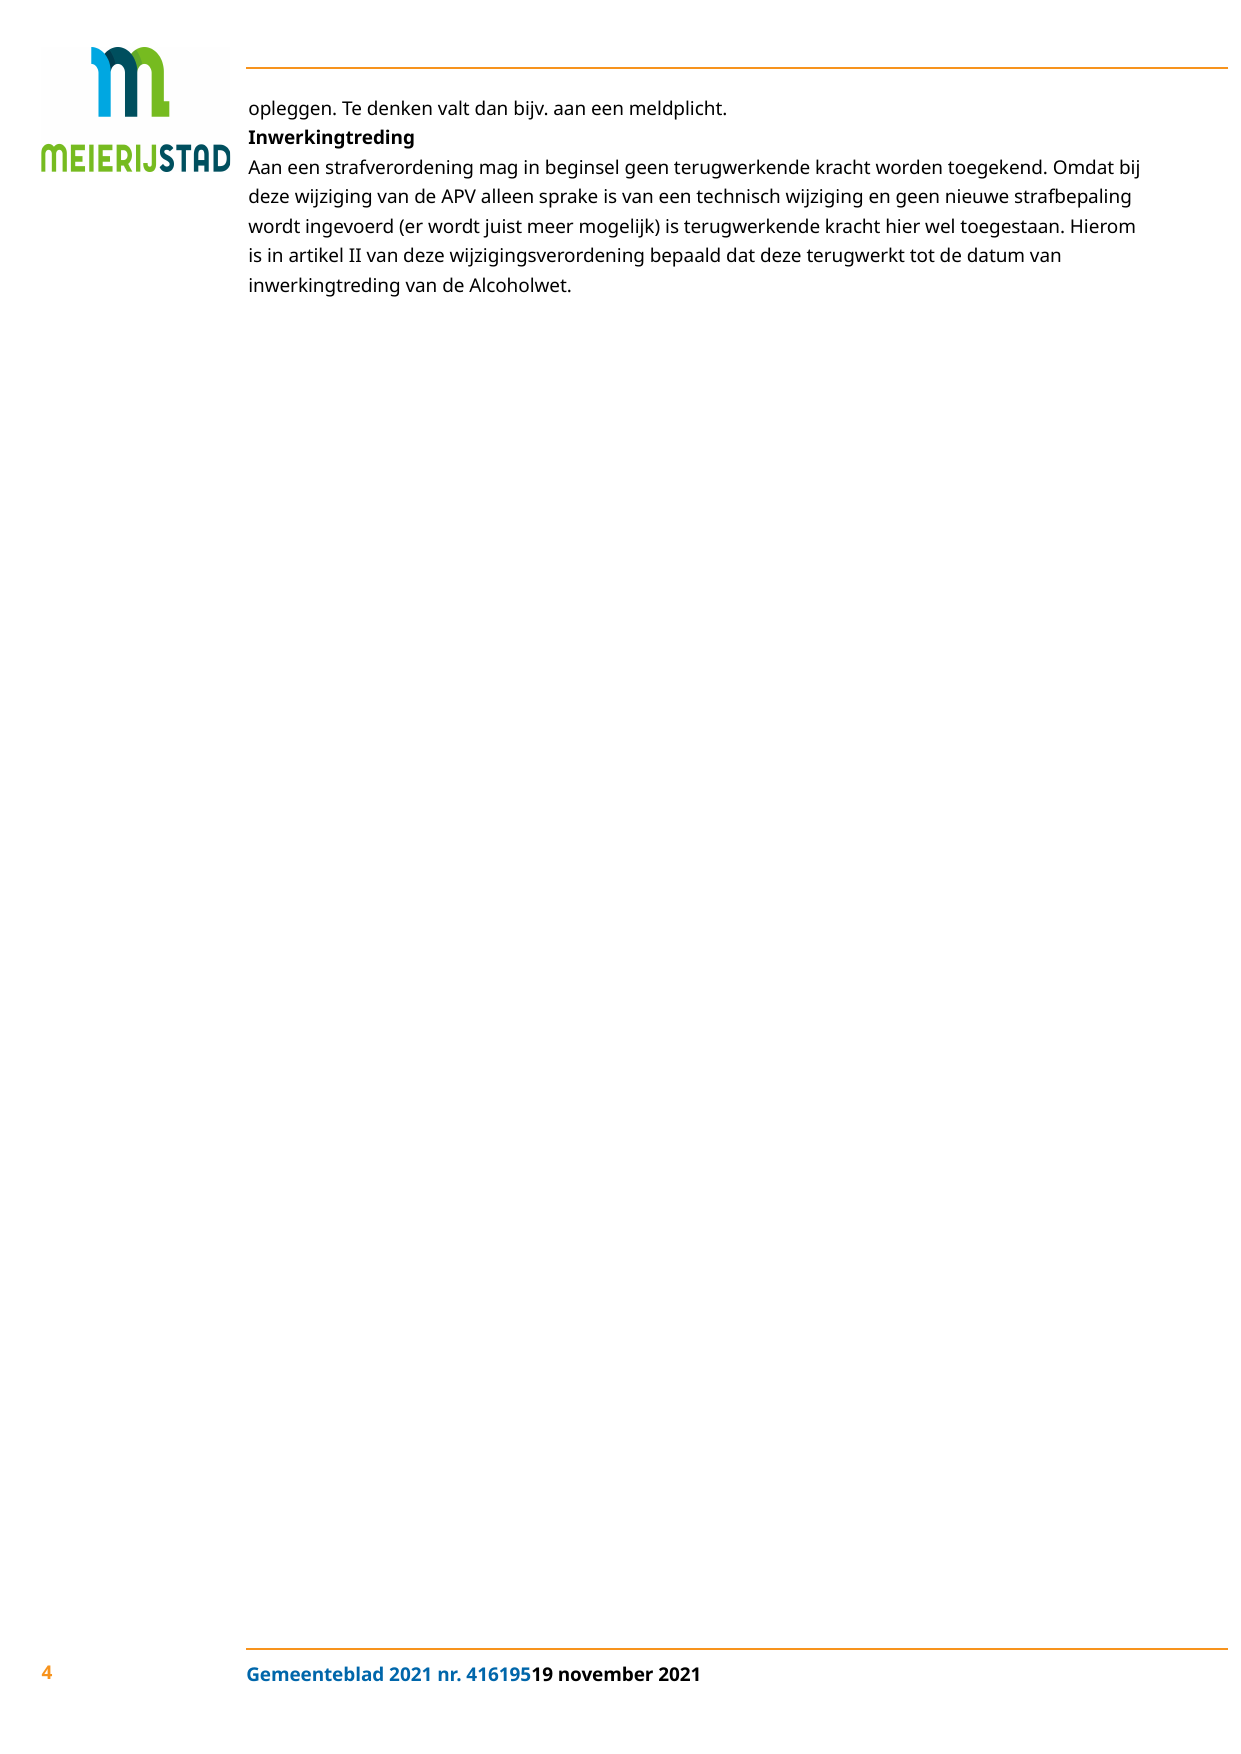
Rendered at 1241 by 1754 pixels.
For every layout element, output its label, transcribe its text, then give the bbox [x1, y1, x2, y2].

text opleggen. Te denken valt dan bijv. aan een meldplicht. [248, 95, 1152, 121]
text Inwerkingtreding [248, 124, 1152, 150]
text Aan een strafverordening mag in beginsel geen terugwerkende kracht worden toegekend. Omdat bij deze wijziging van de APV alleen sprake is van een technisch wijziging en geen nieuwe strafbepaling wordt ingevoerd (er wordt juist meer mogelijk) is terugwerkende kracht hier wel toegestaan. Hierom is in artikel II van deze wijzigingsverordening bepaald dat deze terugwerkt tot de datum van inwerkingtreding van de Alcoholwet. [248, 154, 1152, 298]
picture [41, 47, 231, 172]
